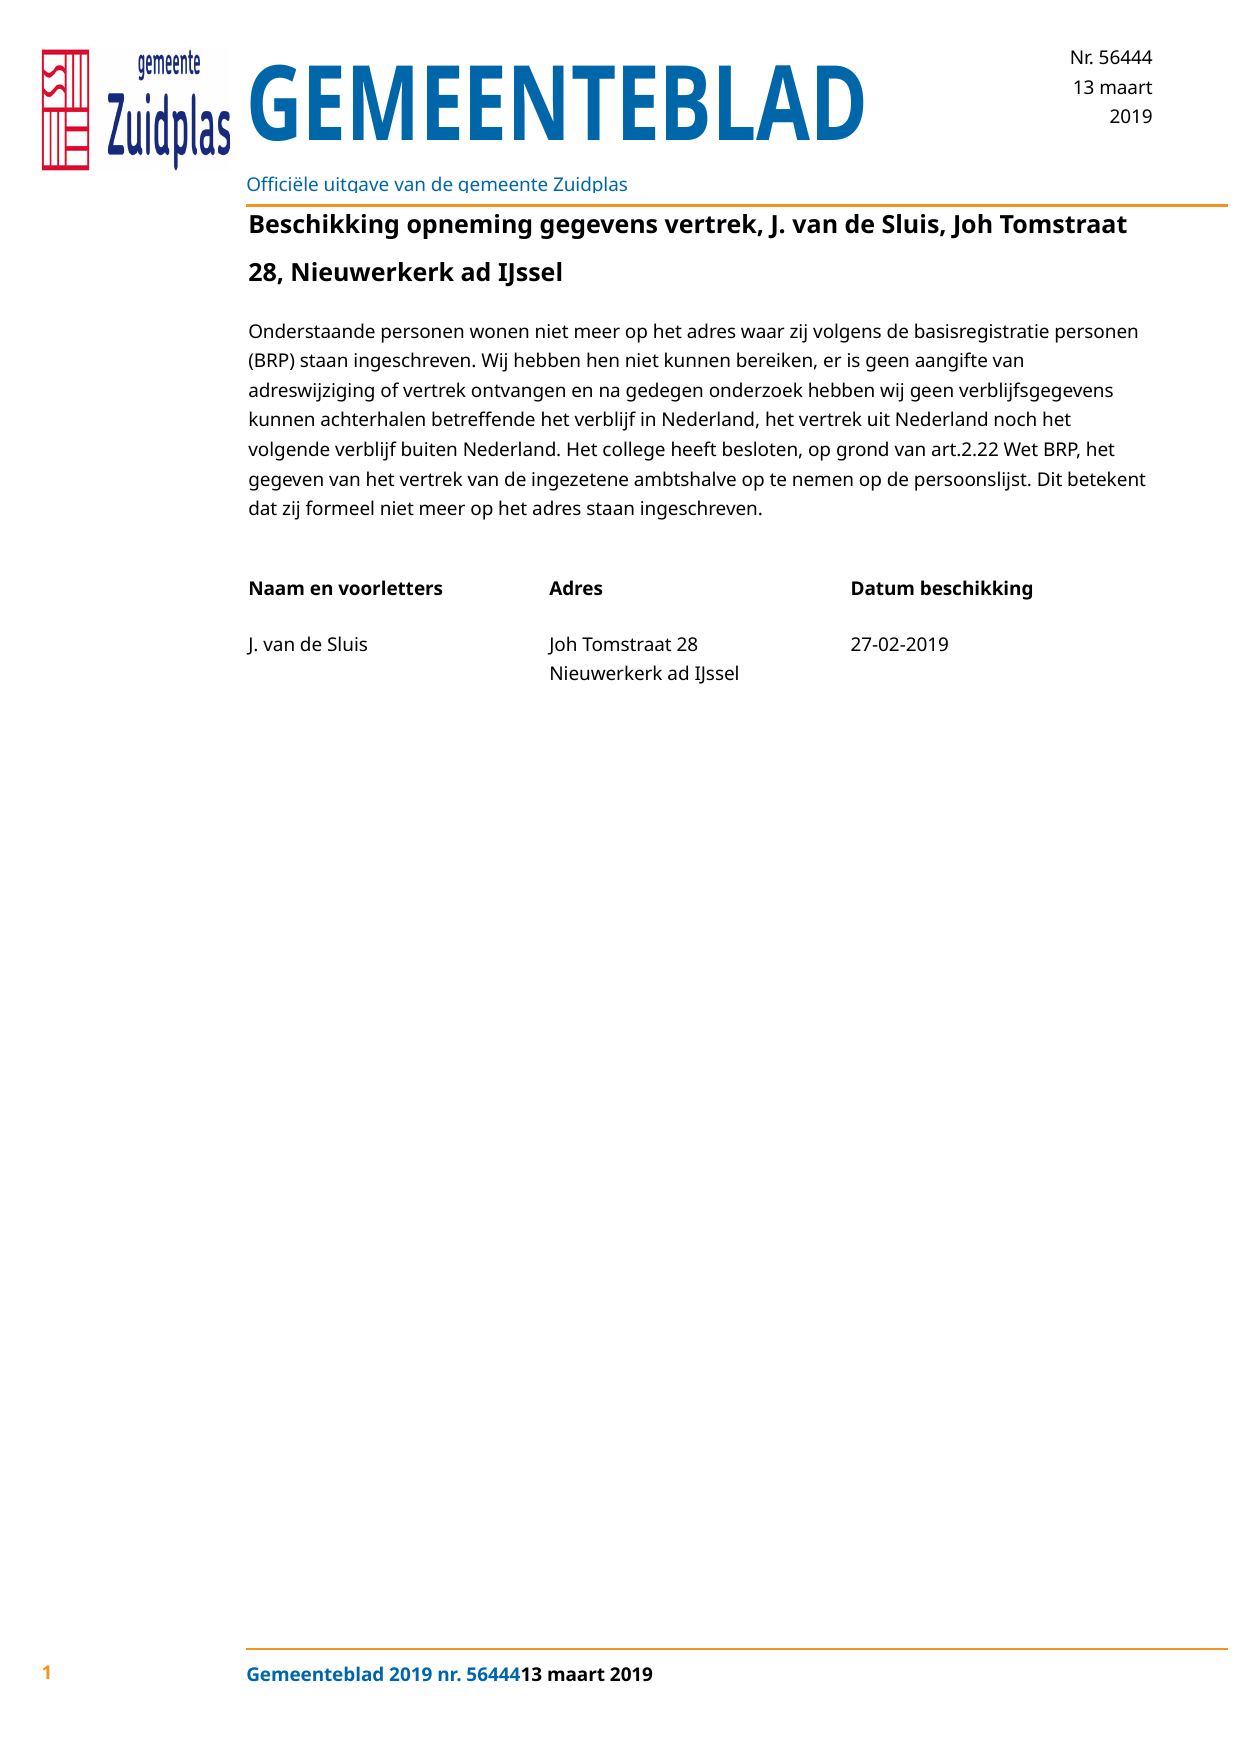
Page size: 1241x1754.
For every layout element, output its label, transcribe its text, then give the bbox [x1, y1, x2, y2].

table_cell 27-02-2019 [850, 631, 1152, 686]
table_header Naam en voorletters [248, 576, 549, 631]
picture [41, 47, 231, 172]
table_header Adres [549, 576, 850, 631]
table_cell J. van de Sluis [248, 631, 549, 686]
table_cell Joh Tomstraat 28 Nieuwerkerk ad IJssel [549, 631, 850, 686]
text Beschikking opneming gegevens vertrek, J. van de Sluis, Joh Tomstraat 28, Nieuwerkerk ad IJssel [248, 207, 1152, 288]
table_header Datum beschikking [850, 576, 1152, 631]
text Onderstaande personen wonen niet meer op het adres waar zij volgens de basisregistratie personen (BRP) staan ingeschreven. Wij hebben hen niet kunnen bereiken, er is geen aangifte van adreswijziging of vertrek ontvangen en na gedegen onderzoek hebben wij geen verblijfsgegevens kunnen achterhalen betreffende het verblijf in Nederland, het vertrek uit Nederland noch het volgende verblijf buiten Nederland. Het college heeft besloten, op grond van art.2.22 Wet BRP, het gegeven van het vertrek van de ingezetene ambtshalve op te nemen op de persoonslijst. Dit betekent dat zij formeel niet meer op het adres staan ingeschreven. [248, 318, 1152, 521]
